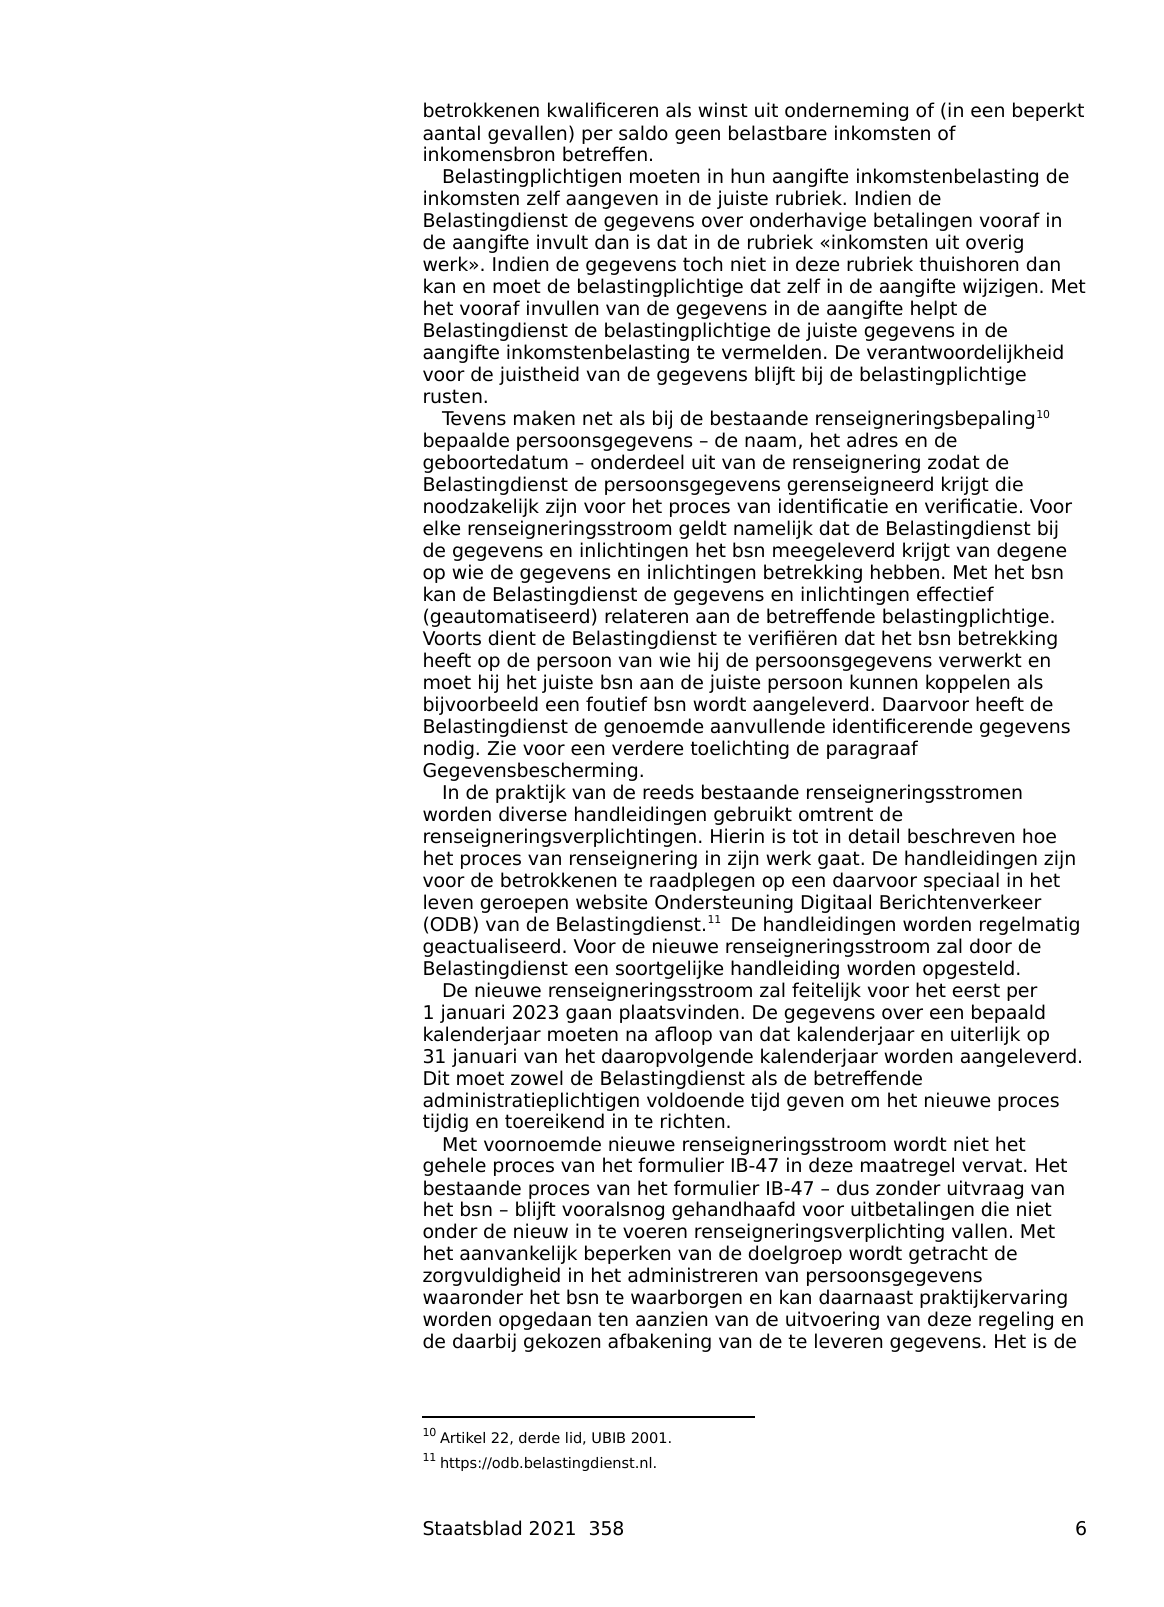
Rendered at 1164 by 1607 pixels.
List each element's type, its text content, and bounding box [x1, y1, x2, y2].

text Tevens maken net als bij de bestaande renseigneringsbepaling bepaalde persoonsgegevens – de naam, het adres en de geboortedatum – onderdeel uit van de renseignering zodat de Belastingdienst de persoonsgegevens gerenseigneerd krijgt die noodzakelijk zijn voor het proces van identificatie en verificatie. Voor elke renseigneringsstroom geldt namelijk dat de Belastingdienst bij de gegevens en inlichtingen het bsn meegeleverd krijgt van degene op wie de gegevens en inlichtingen betrekking hebben. Met het bsn kan de Belastingdienst de gegevens en inlichtingen effectief (geautomatiseerd) relateren aan de betreffende belastingplichtige. Voorts dient de Belastingdienst te verifiëren dat het bsn betrekking heeft op de persoon van wie hij de persoonsgegevens verwerkt en moet hij het juiste bsn aan de juiste persoon kunnen koppelen als bijvoorbeeld een foutief bsn wordt aangeleverd. Daarvoor heeft de Belastingdienst de genoemde aanvullende identificerende gegevens nodig. Zie voor een verdere toelichting de paragraaf Gegevensbescherming. [422, 408, 1087, 782]
text Belastingplichtigen moeten in hun aangifte inkomstenbelasting de inkomsten zelf aangeven in de juiste rubriek. Indien de Belastingdienst de gegevens over onderhavige betalingen vooraf in de aangifte invult dan is dat in de rubriek «inkomsten uit overig werk». Indien de gegevens toch niet in deze rubriek thuishoren dan kan en moet de belastingplichtige dat zelf in de aangifte wijzigen. Met het vooraf invullen van de gegevens in de aangifte helpt de Belastingdienst de belastingplichtige de juiste gegevens in de aangifte inkomstenbelasting te vermelden. De verantwoordelijkheid voor de juistheid van de gegevens blijft bij de belastingplichtige rusten. [422, 166, 1087, 408]
text Artikel 22, derde lid, UBIB 2001. [422, 1426, 1087, 1448]
text In de praktijk van de reeds bestaande renseigneringsstromen worden diverse handleidingen gebruikt omtrent de renseigneringsverplichtingen. Hierin is tot in detail beschreven hoe het proces van renseignering in zijn werk gaat. De handleidingen zijn voor de betrokkenen te raadplegen op een daarvoor speciaal in het leven geroepen website Ondersteuning Digitaal Berichtenverkeer (ODB) van de Belastingdienst. De handleidingen worden regelmatig geactualiseerd. Voor de nieuwe renseigneringsstroom zal door de Belastingdienst een soortgelijke handleiding worden opgesteld. [422, 782, 1087, 979]
text https://odb.belastingdienst.nl. [422, 1451, 1087, 1473]
text betrokkenen kwalificeren als winst uit onderneming of (in een beperkt aantal gevallen) per saldo geen belastbare inkomsten of inkomensbron betreffen. [422, 100, 1087, 166]
text Met voornoemde nieuwe renseigneringsstroom wordt niet het gehele proces van het formulier IB-47 in deze maatregel vervat. Het bestaande proces van het formulier IB-47 – dus zonder uitvraag van het bsn – blijft vooralsnog gehandhaafd voor uitbetalingen die niet onder de nieuw in te voeren renseigneringsverplichting vallen. Met het aanvankelijk beperken van de doelgroep wordt getracht de zorgvuldigheid in het administreren van persoonsgegevens waaronder het bsn te waarborgen en kan daarnaast praktijkervaring worden opgedaan ten aanzien van de uitvoering van deze regeling en de daarbij gekozen afbakening van de te leveren gegevens. Het is de [422, 1133, 1087, 1353]
text De nieuwe renseigneringsstroom zal feitelijk voor het eerst per 1 januari 2023 gaan plaatsvinden. De gegevens over een bepaald kalenderjaar moeten na afloop van dat kalenderjaar en uiterlijk op 31 januari van het daaropvolgende kalenderjaar worden aangeleverd. Dit moet zowel de Belastingdienst als de betreffende administratieplichtigen voldoende tijd geven om het nieuwe proces tijdig en toereikend in te richten. [422, 979, 1087, 1133]
